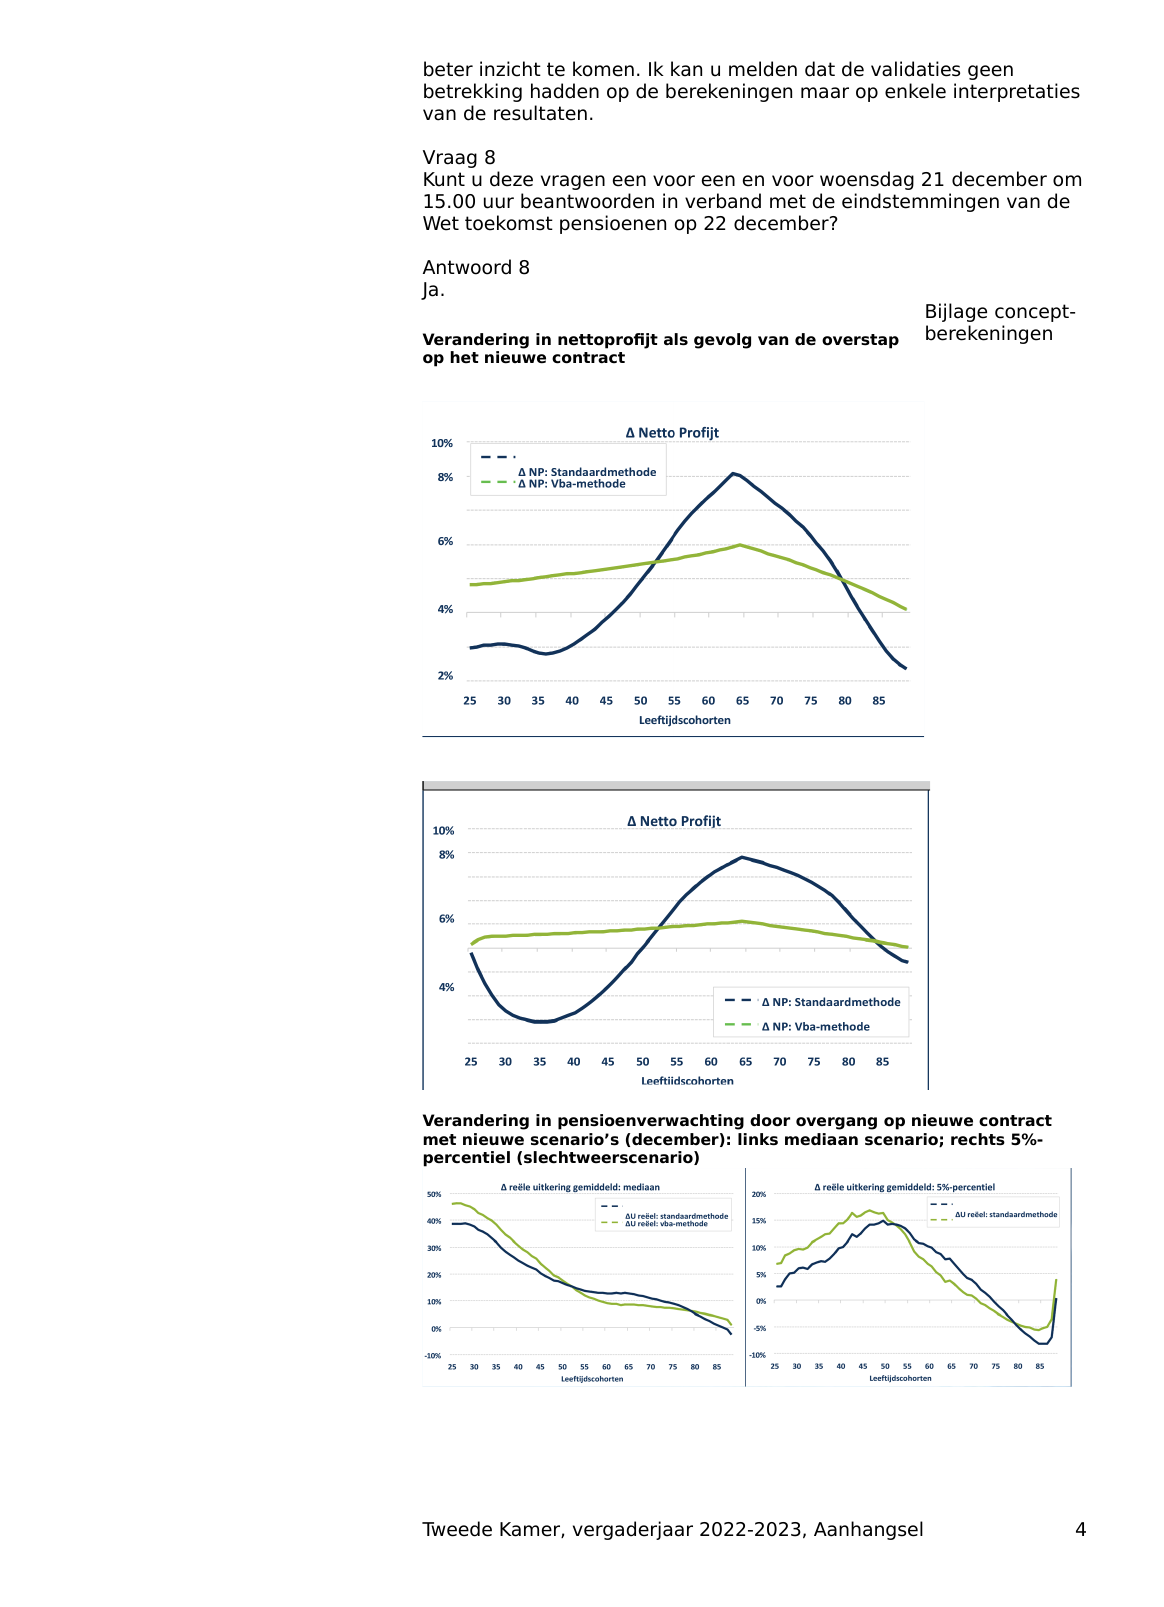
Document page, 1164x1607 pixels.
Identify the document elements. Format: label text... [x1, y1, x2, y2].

text Kunt u deze vragen een voor een en voor woensdag 21 december om 15.00 uur beantwoorden in verband met de eindstemmingen van de Wet toekomst pensioenen op 22 december? [422, 169, 1087, 235]
text beter inzicht te komen. Ik kan u melden dat de validaties geen betrekking hadden op de berekeningen maar op enkele interpretaties van de resultaten. [422, 59, 1087, 125]
picture [422, 401, 925, 738]
picture [422, 1168, 1072, 1387]
text Vraag 8 [422, 147, 1087, 169]
text Verandering in pensioenverwachting door overgang op nieuwe contract met nieuwe scenario’s (december): links mediaan scenario; rechts 5%-percentiel (slechtweerscenario) [422, 1112, 1072, 1167]
text Verandering in nettoprofijt als gevolg van de overstap op het nieuwe contract [422, 331, 924, 367]
text Bijlage concept-berekeningen [422, 301, 1087, 345]
picture [422, 781, 931, 1090]
text Ja. [422, 279, 1087, 301]
text Antwoord 8 [422, 257, 1087, 279]
